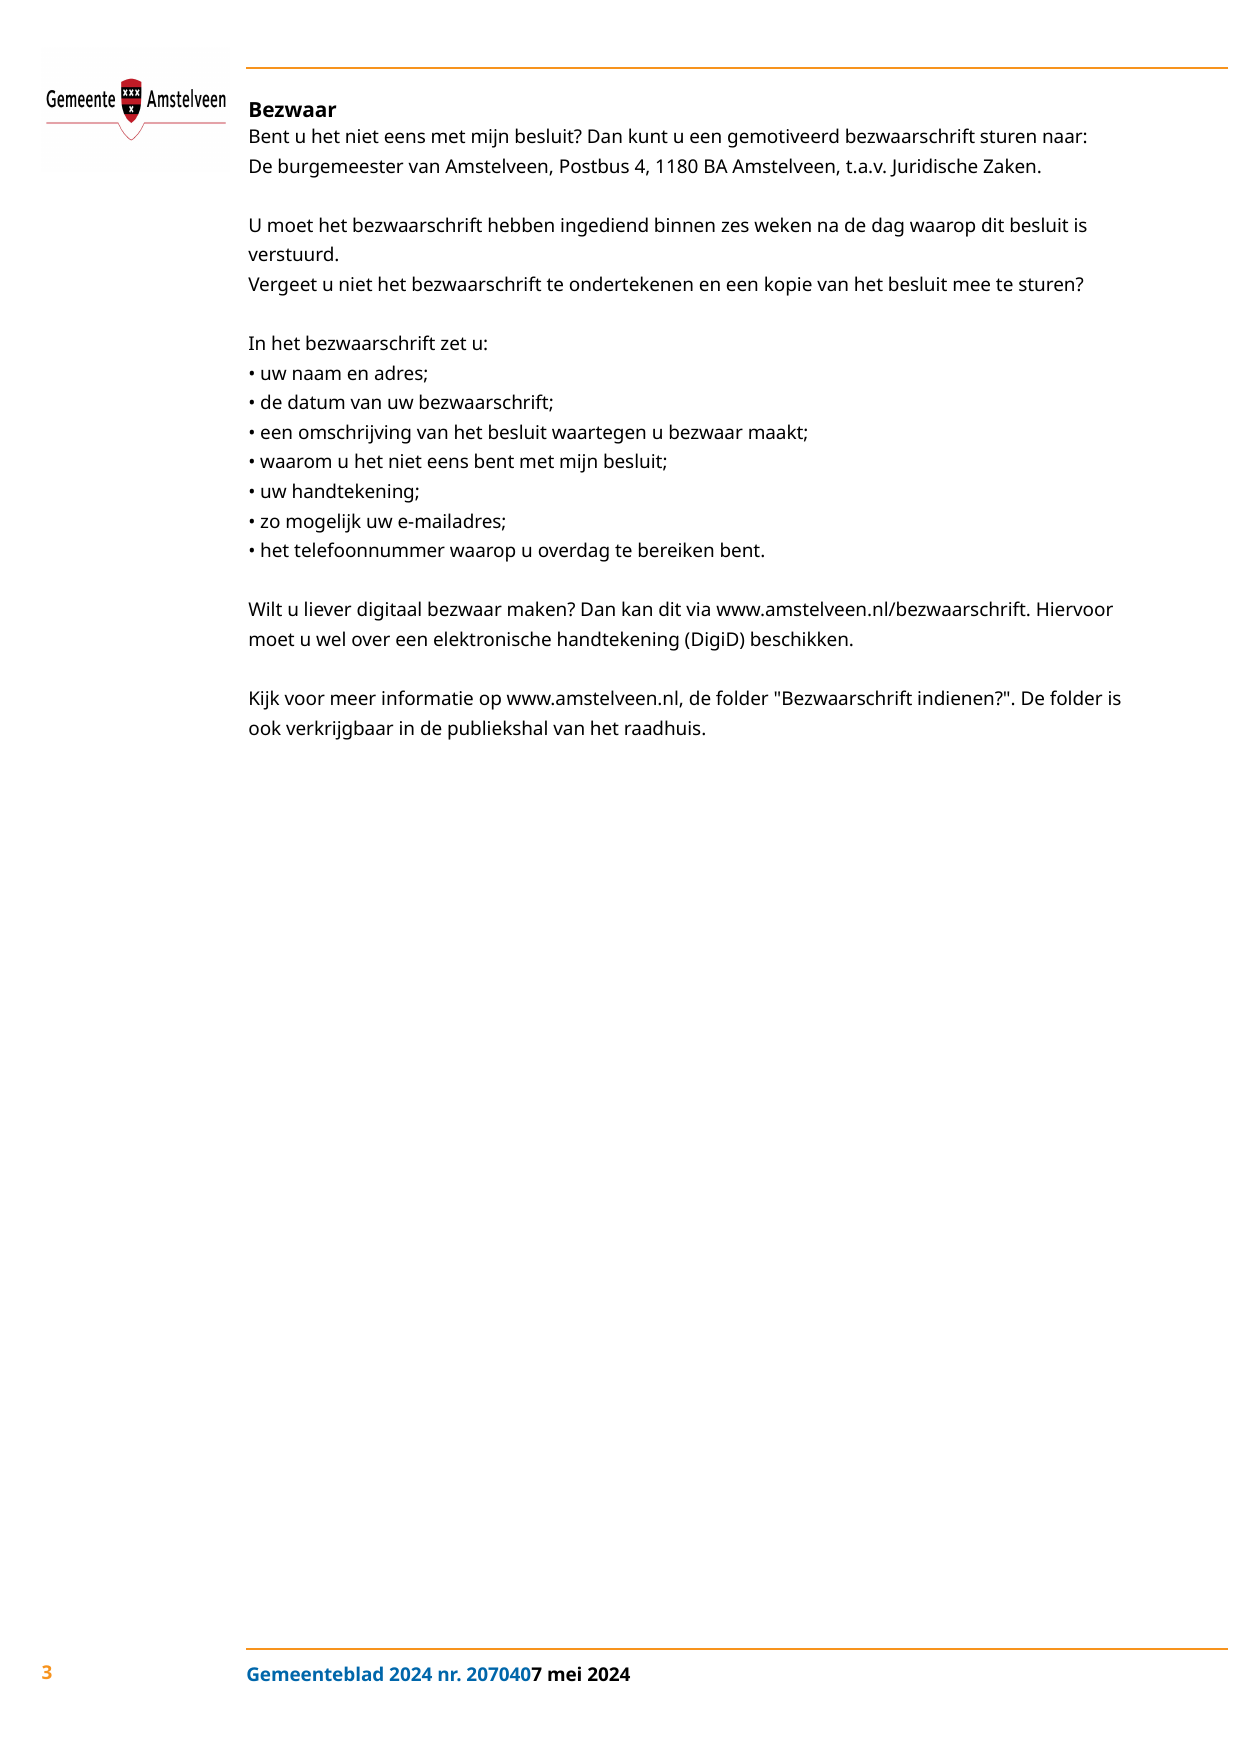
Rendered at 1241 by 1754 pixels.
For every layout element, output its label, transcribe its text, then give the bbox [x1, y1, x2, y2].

text In het bezwaarschrift zet u: [248, 330, 1152, 356]
text • waarom u het niet eens bent met mijn besluit; [248, 449, 1152, 474]
text Bezwaar [248, 95, 1152, 123]
text • uw naam en adres; [248, 360, 1152, 386]
text • de datum van uw bezwaarschrift; [248, 389, 1152, 415]
text De burgemeester van Amstelveen, Postbus 4, 1180 BA Amstelveen, t.a.v. Juridische Zaken. [248, 153, 1152, 179]
text Wilt u liever digitaal bezwaar maken? Dan kan dit via www.amstelveen.nl/bezwaarschrift. Hiervoor moet u wel over een elektronische handtekening (DigiD) beschikken. [248, 597, 1152, 652]
text U moet het bezwaarschrift hebben ingediend binnen zes weken na de dag waarop dit besluit is verstuurd. [248, 212, 1152, 267]
picture [41, 47, 231, 172]
text • zo mogelijk uw e-mailadres; [248, 508, 1152, 534]
text • het telefoonnummer waarop u overdag te bereiken bent. [248, 537, 1152, 563]
text Kijk voor meer informatie op www.amstelveen.nl, de folder "Bezwaarschrift indienen?". De folder is ook verkrijgbaar in de publiekshal van het raadhuis. [248, 685, 1152, 741]
text Bent u het niet eens met mijn besluit? Dan kunt u een gemotiveerd bezwaarschrift sturen naar: [248, 123, 1152, 149]
text • een omschrijving van het besluit waartegen u bezwaar maakt; [248, 419, 1152, 445]
text Vergeet u niet het bezwaarschrift te ondertekenen en een kopie van het besluit mee te sturen? [248, 271, 1152, 297]
text • uw handtekening; [248, 478, 1152, 504]
